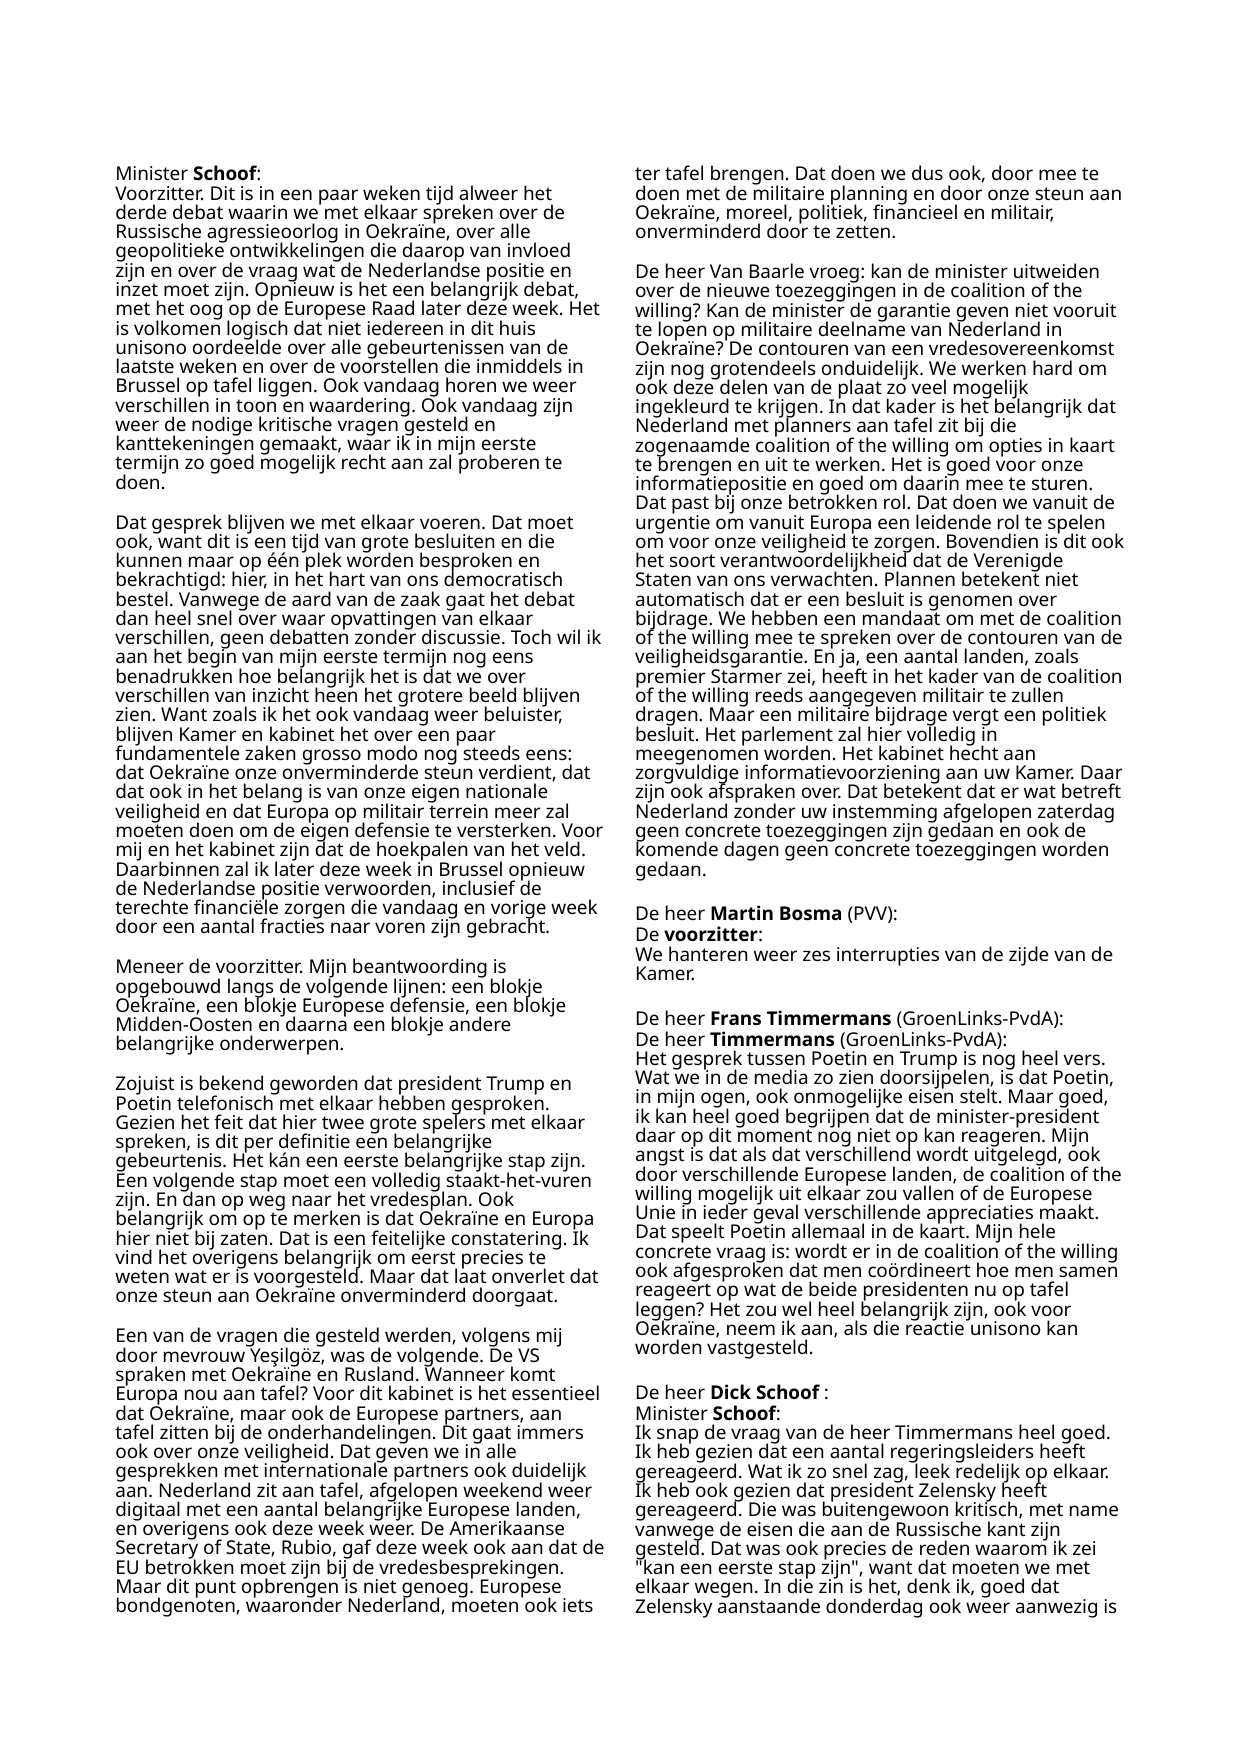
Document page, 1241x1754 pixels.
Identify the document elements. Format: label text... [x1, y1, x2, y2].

text We hanteren weer zes interrupties van de zijde van de Kamer. [635, 946, 1125, 984]
text ter tafel brengen. Dat doen we dus ook, door mee te doen met de militaire planning en door onze steun aan Oekraïne, moreel, politiek, financieel en militair, onverminderd door te zetten. [635, 165, 1125, 242]
text Het gesprek tussen Poetin en Trump is nog heel vers. Wat we in de media zo zien doorsijpelen, is dat Poetin, in mijn ogen, ook onmogelijke eisen stelt. Maar goed, ik kan heel goed begrijpen dat de minister-president daar op dit moment nog niet op kan reageren. Mijn angst is dat als dat verschillend wordt uitgelegd, ook door verschillende Europese landen, de coalition of the willing mogelijk uit elkaar zou vallen of de Europese Unie in ieder geval verschillende appreciaties maakt. Dat speelt Poetin allemaal in de kaart. Mijn hele concrete vraag is: wordt er in de coalition of the willing ook afgesproken dat men coördineert hoe men samen reageert op wat de beide presidenten nu op tafel leggen? Het zou wel heel belangrijk zijn, ook voor Oekraïne, neem ik aan, als die reactie unisono kan worden vastgesteld. [635, 1050, 1125, 1358]
text De heer Frans Timmermans (GroenLinks-PvdA): [635, 1005, 1125, 1031]
text Voorzitter. Dit is in een paar weken tijd alweer het derde debat waarin we met elkaar spreken over de Russische agressieoorlog in Oekraïne, over alle geopolitieke ontwikkelingen die daarop van invloed zijn en over de vraag wat de Nederlandse positie en inzet moet zijn. Opnieuw is het een belangrijk debat, met het oog op de Europese Raad later deze week. Het is volkomen logisch dat niet iedereen in dit huis unisono oordeelde over alle gebeurtenissen van de laatste weken en over de voorstellen die inmiddels in Brussel op tafel liggen. Ook vandaag horen we weer verschillen in toon en waardering. Ook vandaag zijn weer de nodige kritische vragen gesteld en kanttekeningen gemaakt, waar ik in mijn eerste termijn zo goed mogelijk recht aan zal proberen te doen. [115, 184, 605, 493]
text Ik snap de vraag van de heer Timmermans heel goed. Ik heb gezien dat een aantal regeringsleiders heeft gereageerd. Wat ik zo snel zag, leek redelijk op elkaar. Ik heb ook gezien dat president Zelensky heeft gereageerd. Die was buitengewoon kritisch, met name vanwege de eisen die aan de Russische kant zijn gesteld. Dat was ook precies de reden waarom ik zei "kan een eerste stap zijn", want dat moeten we met elkaar wegen. In die zin is het, denk ik, goed dat Zelensky aanstaande donderdag ook weer aanwezig is [635, 1424, 1125, 1617]
text De voorzitter: [635, 926, 1125, 946]
text Een van de vragen die gesteld werden, volgens mij door mevrouw Yeşilgöz, was de volgende. De VS spraken met Oekraïne en Rusland. Wanneer komt Europa nou aan tafel? Voor dit kabinet is het essentieel dat Oekraïne, maar ook de Europese partners, aan tafel zitten bij de onderhandelingen. Dit gaat immers ook over onze veiligheid. Dat geven we in alle gesprekken met internationale partners ook duidelijk aan. Nederland zit aan tafel, afgelopen weekend weer digitaal met een aantal belangrijke Europese landen, en overigens ook deze week weer. De Amerikaanse Secretary of State, Rubio, gaf deze week ook aan dat de EU betrokken moet zijn bij de vredesbesprekingen. Maar dit punt opbrengen is niet genoeg. Europese bondgenoten, waaronder Nederland, moeten ook iets [115, 1327, 605, 1616]
text De heer Dick Schoof : [635, 1379, 1125, 1405]
text Meneer de voorzitter. Mijn beantwoording is opgebouwd langs de volgende lijnen: een blokje Oekraïne, een blokje Europese defensie, een blokje Midden-Oosten en daarna een blokje andere belangrijke onderwerpen. [115, 958, 605, 1055]
text Minister Schoof: [115, 165, 605, 184]
text Zojuist is bekend geworden dat president Trump en Poetin telefonisch met elkaar hebben gesproken. Gezien het feit dat hier twee grote spelers met elkaar spreken, is dit per definitie een belangrijke gebeurtenis. Het kán een eerste belangrijke stap zijn. Een volgende stap moet een volledig staakt-het-vuren zijn. En dan op weg naar het vredesplan. Ook belangrijk om op te merken is dat Oekraïne en Europa hier niet bij zaten. Dat is een feitelijke constatering. Ik vind het overigens belangrijk om eerst precies te weten wat er is voorgesteld. Maar dat laat onverlet dat onze steun aan Oekraïne onverminderd doorgaat. [115, 1075, 605, 1307]
text Dat gesprek blijven we met elkaar voeren. Dat moet ook, want dit is een tijd van grote besluiten en die kunnen maar op één plek worden besproken en bekrachtigd: hier, in het hart van ons democratisch bestel. Vanwege de aard van de zaak gaat het debat dan heel snel over waar opvattingen van elkaar verschillen, geen debatten zonder discussie. Toch wil ik aan het begin van mijn eerste termijn nog eens benadrukken hoe belangrijk het is dat we over verschillen van inzicht heen het grotere beeld blijven zien. Want zoals ik het ook vandaag weer beluister, blijven Kamer en kabinet het over een paar fundamentele zaken grosso modo nog steeds eens: dat Oekraïne onze onverminderde steun verdient, dat dat ook in het belang is van onze eigen nationale veiligheid en dat Europa op militair terrein meer zal moeten doen om de eigen defensie te versterken. Voor mij en het kabinet zijn dat de hoekpalen van het veld. Daarbinnen zal ik later deze week in Brussel opnieuw de Nederlandse positie verwoorden, inclusief de terechte financiële zorgen die vandaag en vorige week door een aantal fracties naar voren zijn gebracht. [115, 514, 605, 938]
text De heer Timmermans (GroenLinks-PvdA): [635, 1031, 1125, 1050]
text Minister Schoof: [635, 1405, 1125, 1424]
text De heer Van Baarle vroeg: kan de minister uitweiden over de nieuwe toezeggingen in de coalition of the willing? Kan de minister de garantie geven niet vooruit te lopen op militaire deelname van Nederland in Oekraïne? De contouren van een vredesovereenkomst zijn nog grotendeels onduidelijk. We werken hard om ook deze delen van de plaat zo veel mogelijk ingekleurd te krijgen. In dat kader is het belangrijk dat Nederland met planners aan tafel zit bij die zogenaamde coalition of the willing om opties in kaart te brengen en uit te werken. Het is goed voor onze informatiepositie en goed om daarin mee te sturen. Dat past bij onze betrokken rol. Dat doen we vanuit de urgentie om vanuit Europa een leidende rol te spelen om voor onze veiligheid te zorgen. Bovendien is dit ook het soort verantwoordelijkheid dat de Verenigde Staten van ons verwachten. Plannen betekent niet automatisch dat er een besluit is genomen over bijdrage. We hebben een mandaat om met de coalition of the willing mee te spreken over de contouren van de veiligheidsgarantie. En ja, een aantal landen, zoals premier Starmer zei, heeft in het kader van de coalition of the willing reeds aangegeven militair te zullen dragen. Maar een militaire bijdrage vergt een politiek besluit. Het parlement zal hier volledig in meegenomen worden. Het kabinet hecht aan zorgvuldige informatievoorziening aan uw Kamer. Daar zijn ook afspraken over. Dat betekent dat er wat betreft Nederland zonder uw instemming afgelopen zaterdag geen concrete toezeggingen zijn gedaan en ook de komende dagen geen concrete toezeggingen worden gedaan. [635, 263, 1125, 880]
text De heer Martin Bosma (PVV): [635, 901, 1125, 926]
